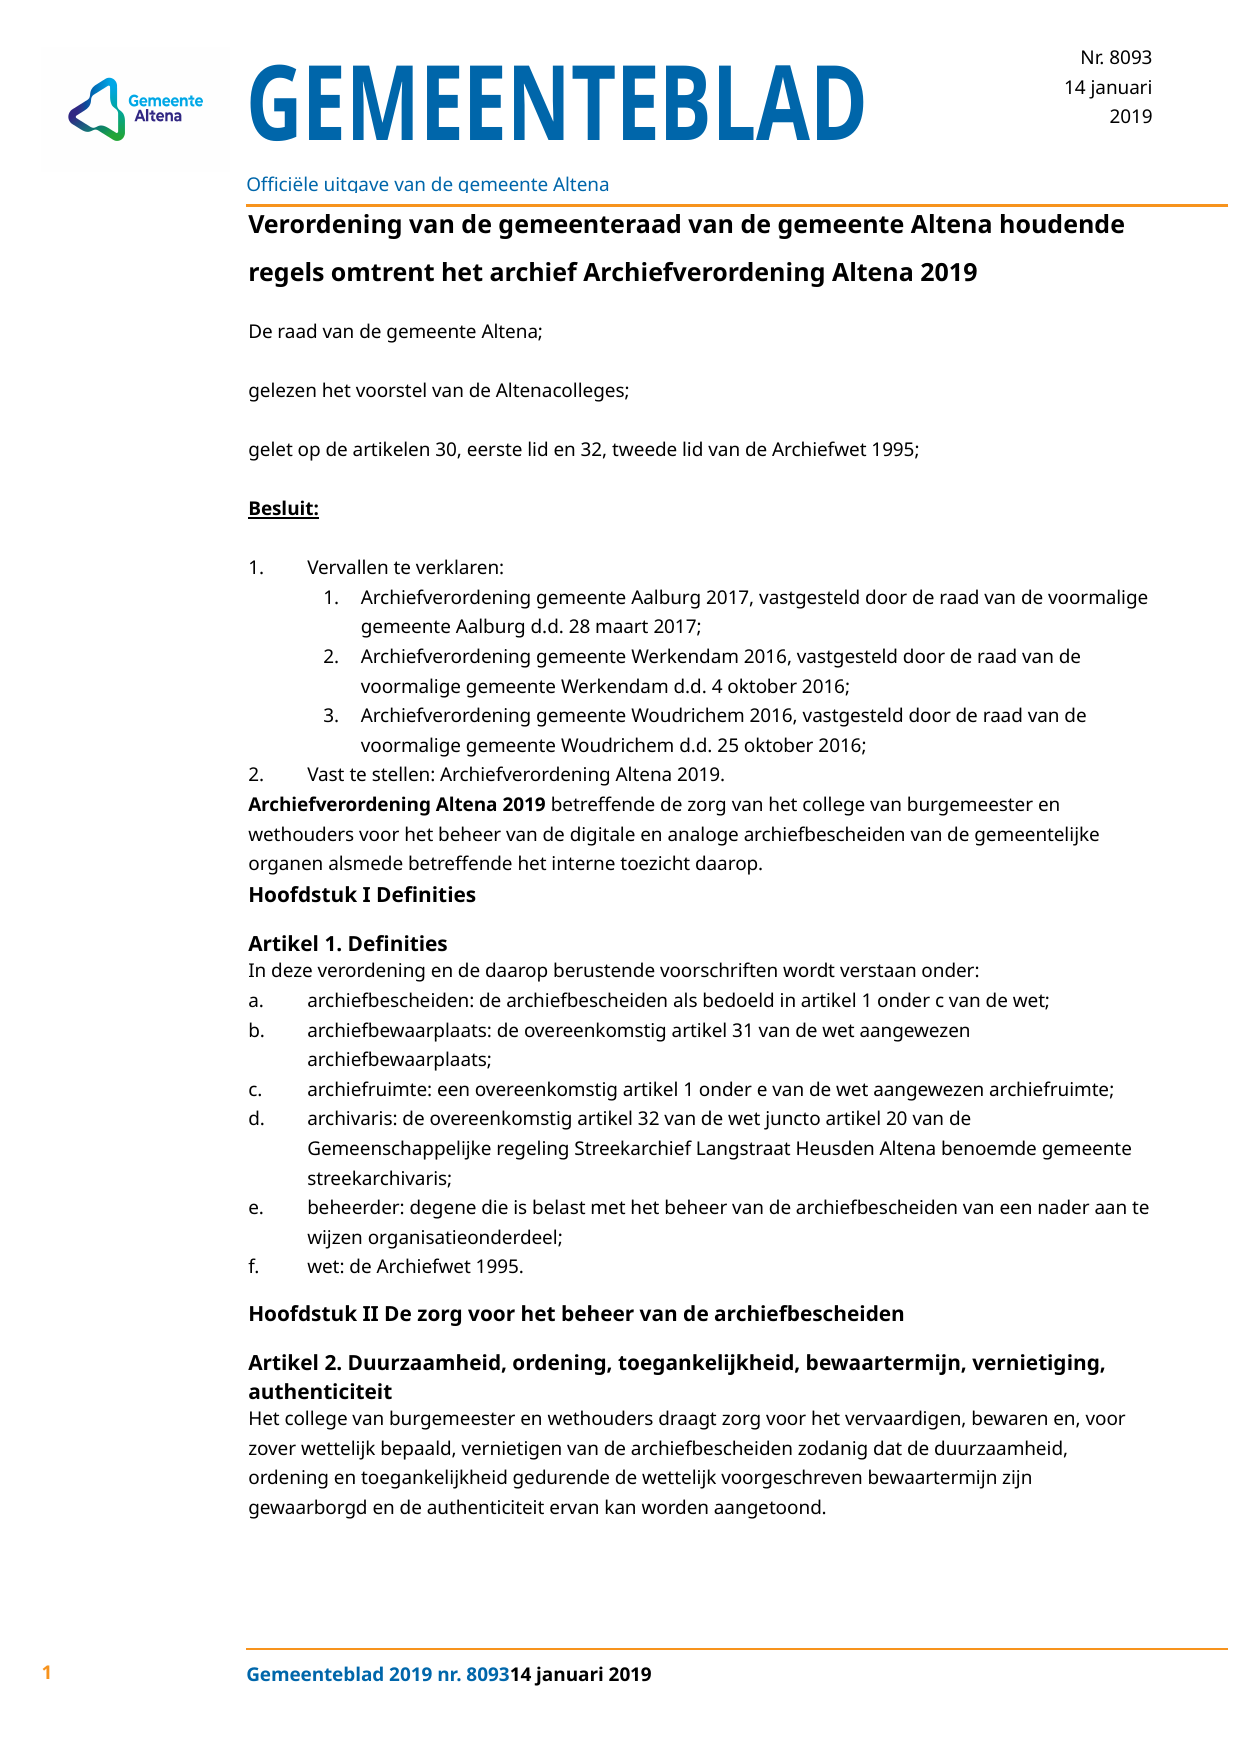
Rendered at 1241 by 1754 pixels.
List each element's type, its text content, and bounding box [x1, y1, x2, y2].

picture [41, 47, 231, 172]
list Archiefverordening gemeente Aalburg 2017, vastgesteld door de raad van de voormalige gemeente Aalburg d.d. 28 maart 2017; [323, 584, 1152, 639]
text Archiefverordening Altena 2019 betreffende de zorg van het college van burgemeester en wethouders voor het beheer van de digitale en analoge archiefbescheiden van de gemeentelijke organen alsmede betreffende het interne toezicht daarop. [248, 791, 1152, 876]
text Het college van burgemeester en wethouders draagt zorg voor het vervaardigen, bewaren en, voor zover wettelijk bepaald, vernietigen van de archiefbescheiden zodanig dat de duurzaamheid, ordening en toegankelijkheid gedurende de wettelijk voorgeschreven bewaartermijn zijn gewaarborgd en de authenticiteit ervan kan worden aangetoond. [248, 1405, 1152, 1520]
text gelet op de artikelen 30, eerste lid en 32, tweede lid van de Archiefwet 1995; [248, 436, 1152, 462]
list Archiefverordening gemeente Werkendam 2016, vastgesteld door de raad van de voormalige gemeente Werkendam d.d. 4 oktober 2016; [323, 643, 1152, 699]
list wet: de Archiefwet 1995. [248, 1253, 1152, 1279]
list archiefbescheiden: de archiefbescheiden als bedoeld in artikel 1 onder c van de wet; [248, 987, 1152, 1013]
list Archiefverordening gemeente Woudrichem 2016, vastgesteld door de raad van de voormalige gemeente Woudrichem d.d. 25 oktober 2016; [323, 702, 1152, 758]
text De raad van de gemeente Altena; [248, 318, 1152, 344]
list Vervallen te verklaren: [248, 554, 1152, 580]
text gelezen het voorstel van de Altenacolleges; [248, 377, 1152, 403]
list archiefruimte: een overeenkomstig artikel 1 onder e van de wet aangewezen archiefruimte; [248, 1076, 1152, 1102]
list archiefbewaarplaats: de overeenkomstig artikel 31 van de wet aangewezen archiefbewaarplaats; [248, 1017, 1152, 1072]
text Hoofdstuk II De zorg voor het beheer van de archiefbescheiden [248, 1299, 1152, 1328]
text Artikel 1. Definities [248, 929, 1152, 958]
text In deze verordening en de daarop berustende voorschriften wordt verstaan onder: [248, 958, 1152, 983]
text Verordening van de gemeenteraad van de gemeente Altena houdende regels omtrent het archief Archiefverordening Altena 2019 [248, 207, 1152, 288]
text Hoofdstuk I Definities [248, 880, 1152, 908]
list beheerder: degene die is belast met het beheer van de archiefbescheiden van een nader aan te wijzen organisatieonderdeel; [248, 1194, 1152, 1250]
text Besluit: [248, 495, 1152, 521]
text Artikel 2. Duurzaamheid, ordening, toegankelijkheid, bewaartermijn, vernietiging, authenticiteit [248, 1348, 1152, 1405]
list Vast te stellen: Archiefverordening Altena 2019. [248, 762, 1152, 787]
list archivaris: de overeenkomstig artikel 32 van de wet juncto artikel 20 van de Gemeenschappelijke regeling Streekarchief Langstraat Heusden Altena benoemde gemeente streekarchivaris; [248, 1106, 1152, 1191]
